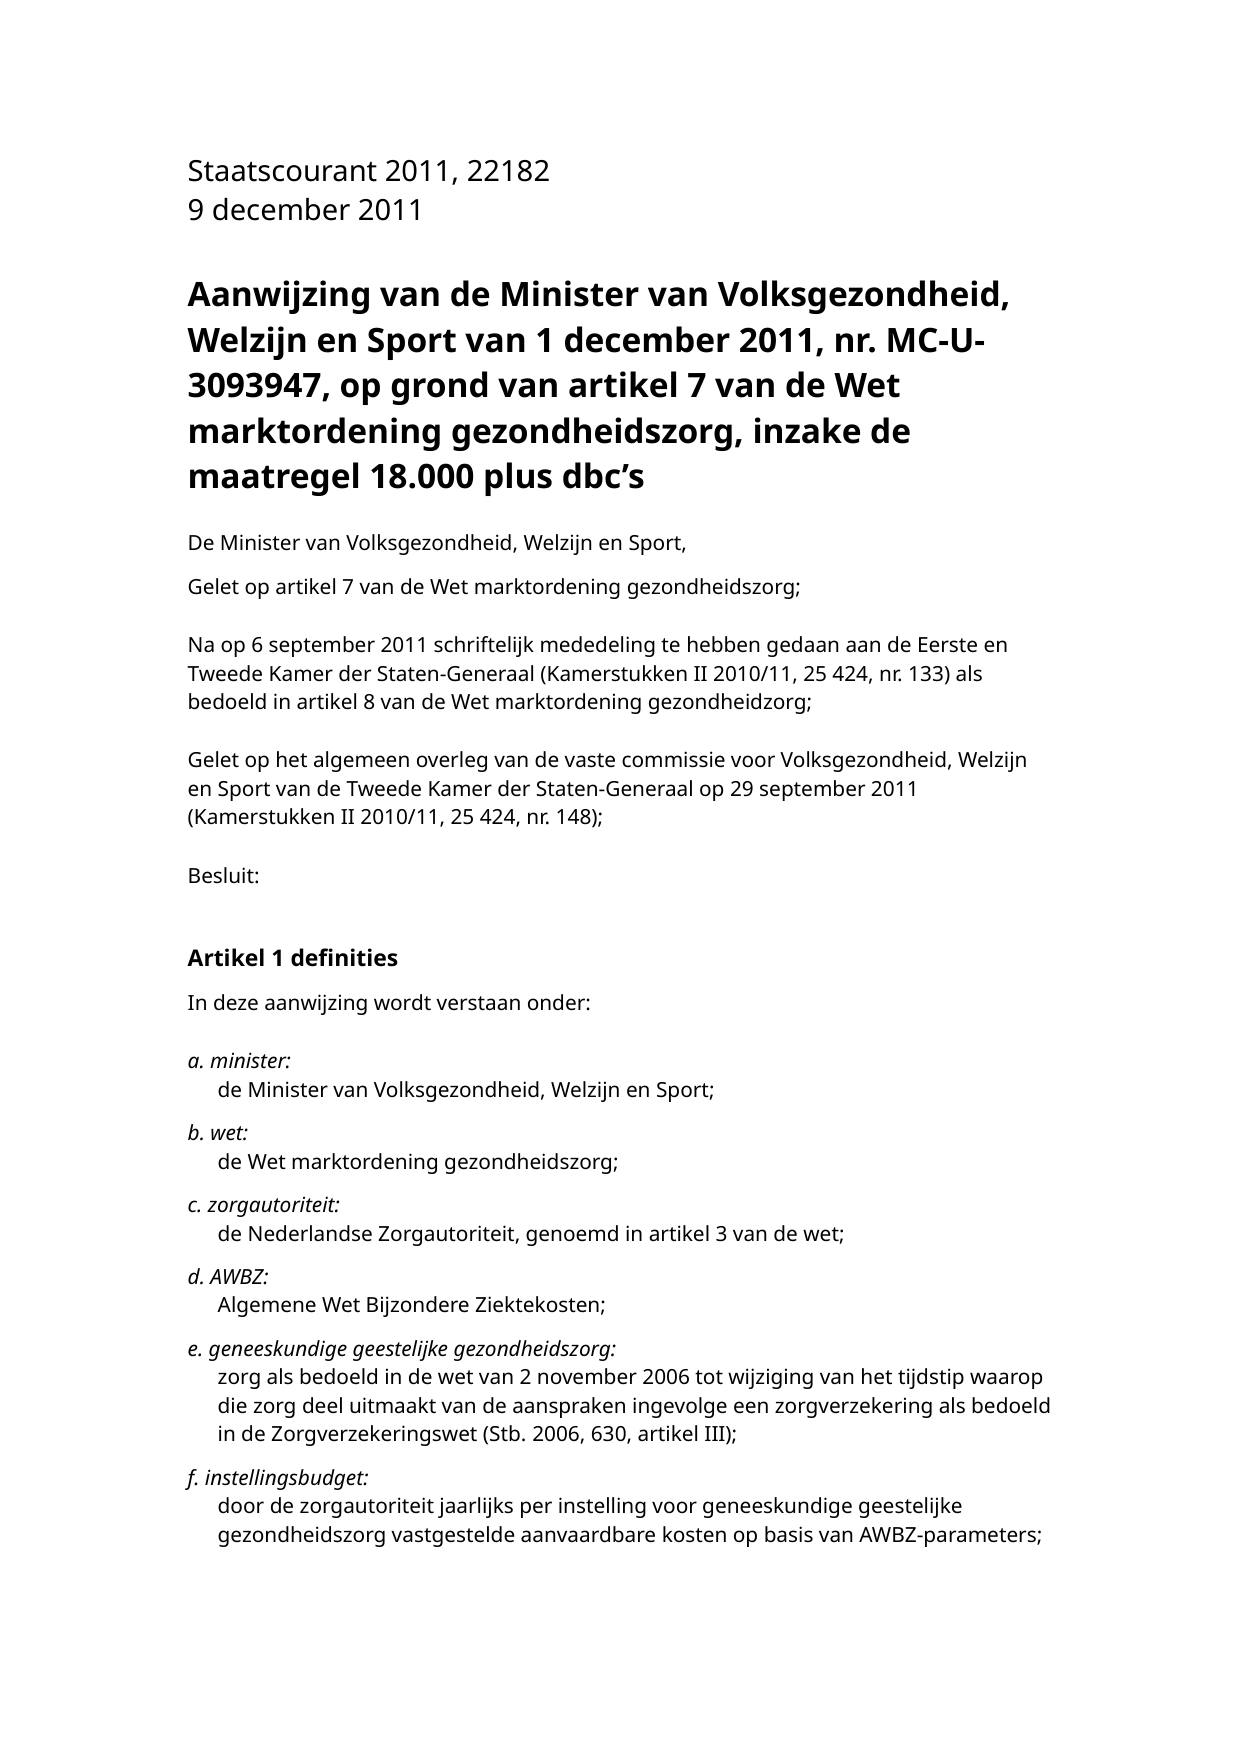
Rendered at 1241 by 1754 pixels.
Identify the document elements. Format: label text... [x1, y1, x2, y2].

text e. geneeskundige geestelijke gezondheidszorg: [187, 1334, 1053, 1362]
text c. zorgautoriteit: [187, 1190, 1053, 1219]
text Na op 6 september 2011 schriftelijk mededeling te hebben gedaan aan de Eerste en Tweede Kamer der Staten-Generaal (Kamerstukken II 2010/11, 25 424, nr. 133) als bedoeld in artikel 8 van de Wet marktordening gezondheidzorg; [187, 630, 1053, 716]
text Besluit: [187, 861, 1053, 889]
subtitle Aanwijzing van de Minister van Volksgezondheid, Welzijn en Sport van 1 december 2011, nr. MC-U-3093947, op grond van artikel 7 van de Wet marktordening gezondheidszorg, inzake de maatregel 18.000 plus dbc’s [187, 271, 1053, 498]
subtitle Artikel 1 definities [187, 942, 1053, 973]
text 9 december 2011 [187, 190, 1053, 229]
text d. AWBZ: [187, 1262, 1053, 1291]
text f. instellingsbudget: [187, 1463, 1053, 1491]
text Gelet op het algemeen overleg van de vaste commissie voor Volksgezondheid, Welzijn en Sport van de Tweede Kamer der Staten-Generaal op 29 september 2011 (Kamerstukken II 2010/11, 25 424, nr. 148); [187, 746, 1053, 831]
text door de zorgautoriteit jaarlijks per instelling voor geneeskundige geestelijke gezondheidszorg vastgestelde aanvaardbare kosten op basis van AWBZ-parameters; [217, 1491, 1053, 1548]
text b. wet: [187, 1118, 1053, 1147]
text De Minister van Volksgezondheid, Welzijn en Sport, [187, 528, 1053, 557]
text zorg als bedoeld in de wet van 2 november 2006 tot wijziging van het tijdstip waarop die zorg deel uitmaakt van de aanspraken ingevolge een zorgverzekering als bedoeld in de Zorgverzekeringswet (Stb. 2006, 630, artikel III); [217, 1362, 1053, 1448]
text Algemene Wet Bijzondere Ziektekosten; [217, 1291, 1053, 1319]
text In deze aanwijzing wordt verstaan onder: [187, 988, 1053, 1017]
text de Minister van Volksgezondheid, Welzijn en Sport; [217, 1075, 1053, 1103]
text Staatscourant 2011, 22182 [187, 150, 1053, 190]
text de Nederlandse Zorgautoriteit, genoemd in artikel 3 van de wet; [217, 1219, 1053, 1247]
text de Wet marktordening gezondheidszorg; [217, 1147, 1053, 1175]
text Gelet op artikel 7 van de Wet marktordening gezondheidszorg; [187, 572, 1053, 600]
text a. minister: [187, 1047, 1053, 1075]
